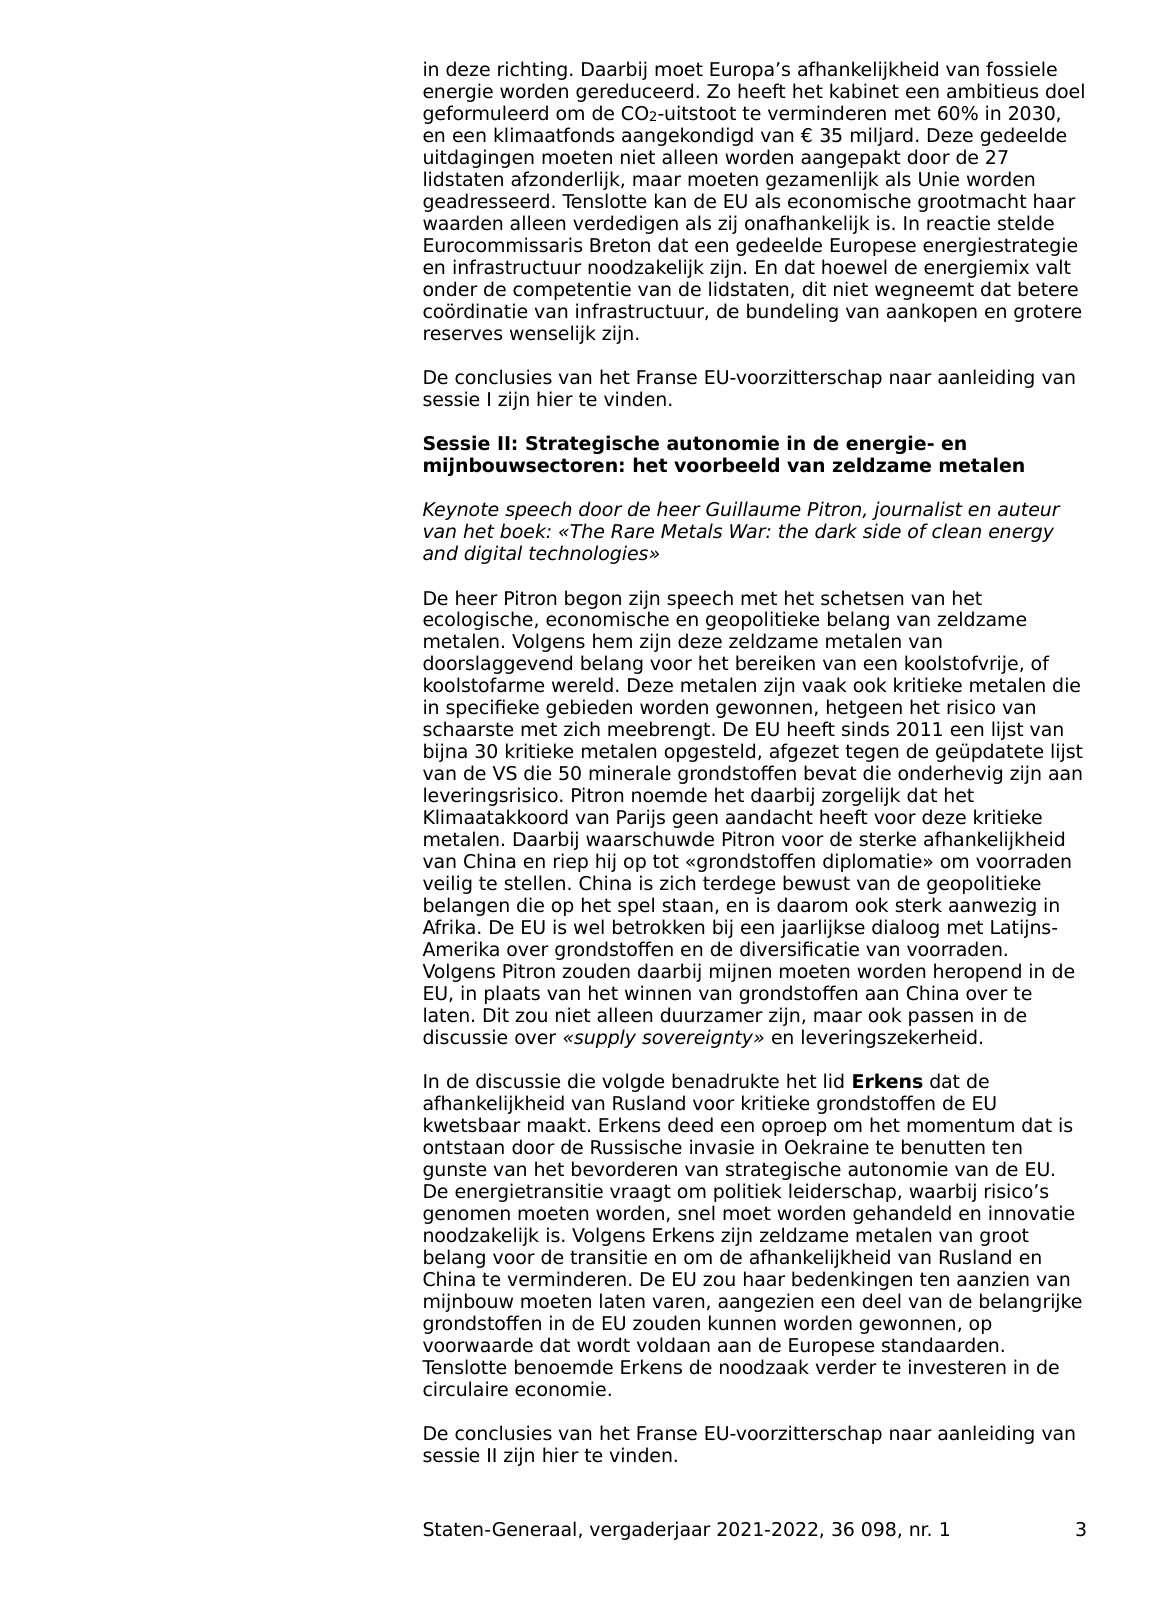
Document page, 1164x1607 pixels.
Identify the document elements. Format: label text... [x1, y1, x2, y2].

subtitle Sessie II: Strategische autonomie in de energie- en mijnbouwsectoren: het voorbeeld van zeldzame metalen [422, 433, 1087, 477]
text De conclusies van het Franse EU-voorzitterschap naar aanleiding van sessie I zijn hier te vinden. [422, 367, 1087, 411]
text De conclusies van het Franse EU-voorzitterschap naar aanleiding van sessie II zijn hier te vinden. [422, 1423, 1087, 1467]
subtitle Keynote speech door de heer Guillaume Pitron, journalist en auteur van het boek: «The Rare Metals War: the dark side of clean energy and digital technologies» [422, 499, 1087, 565]
text De heer Pitron begon zijn speech met het schetsen van het ecologische, economische en geopolitieke belang van zeldzame metalen. Volgens hem zijn deze zeldzame metalen van doorslaggevend belang voor het bereiken van een koolstofvrije, of koolstofarme wereld. Deze metalen zijn vaak ook kritieke metalen die in specifieke gebieden worden gewonnen, hetgeen het risico van schaarste met zich meebrengt. De EU heeft sinds 2011 een lijst van bijna 30 kritieke metalen opgesteld, afgezet tegen de geüpdatete lijst van de VS die 50 minerale grondstoffen bevat die onderhevig zijn aan leveringsrisico. Pitron noemde het daarbij zorgelijk dat het Klimaatakkoord van Parijs geen aandacht heeft voor deze kritieke metalen. Daarbij waarschuwde Pitron voor de sterke afhankelijkheid van China en riep hij op tot «grondstoffen diplomatie» om voorraden veilig te stellen. China is zich terdege bewust van de geopolitieke belangen die op het spel staan, en is daarom ook sterk aanwezig in Afrika. De EU is wel betrokken bij een jaarlijkse dialoog met Latijns-Amerika over grondstoffen en de diversificatie van voorraden. Volgens Pitron zouden daarbij mijnen moeten worden heropend in de EU, in plaats van het winnen van grondstoffen aan China over te laten. Dit zou niet alleen duurzamer zijn, maar ook passen in de discussie over «supply sovereignty» en leveringszekerheid. [422, 587, 1087, 1049]
text In de discussie die volgde benadrukte het lid Erkens dat de afhankelijkheid van Rusland voor kritieke grondstoffen de EU kwetsbaar maakt. Erkens deed een oproep om het momentum dat is ontstaan door de Russische invasie in Oekraine te benutten ten gunste van het bevorderen van strategische autonomie van de EU. De energietransitie vraagt om politiek leiderschap, waarbij risico’s genomen moeten worden, snel moet worden gehandeld en innovatie noodzakelijk is. Volgens Erkens zijn zeldzame metalen van groot belang voor de transitie en om de afhankelijkheid van Rusland en China te verminderen. De EU zou haar bedenkingen ten aanzien van mijnbouw moeten laten varen, aangezien een deel van de belangrijke grondstoffen in de EU zouden kunnen worden gewonnen, op voorwaarde dat wordt voldaan aan de Europese standaarden. Tenslotte benoemde Erkens de noodzaak verder te investeren in de circulaire economie. [422, 1071, 1087, 1401]
text in deze richting. Daarbij moet Europa’s afhankelijkheid van fossiele energie worden gereduceerd. Zo heeft het kabinet een ambitieus doel geformuleerd om de CO2-uitstoot te verminderen met 60% in 2030, en een klimaatfonds aangekondigd van € 35 miljard. Deze gedeelde uitdagingen moeten niet alleen worden aangepakt door de 27 lidstaten afzonderlijk, maar moeten gezamenlijk als Unie worden geadresseerd. Tenslotte kan de EU als economische grootmacht haar waarden alleen verdedigen als zij onafhankelijk is. In reactie stelde Eurocommissaris Breton dat een gedeelde Europese energiestrategie en infrastructuur noodzakelijk zijn. En dat hoewel de energiemix valt onder de competentie van de lidstaten, dit niet wegneemt dat betere coördinatie van infrastructuur, de bundeling van aankopen en grotere reserves wenselijk zijn. [422, 59, 1087, 345]
